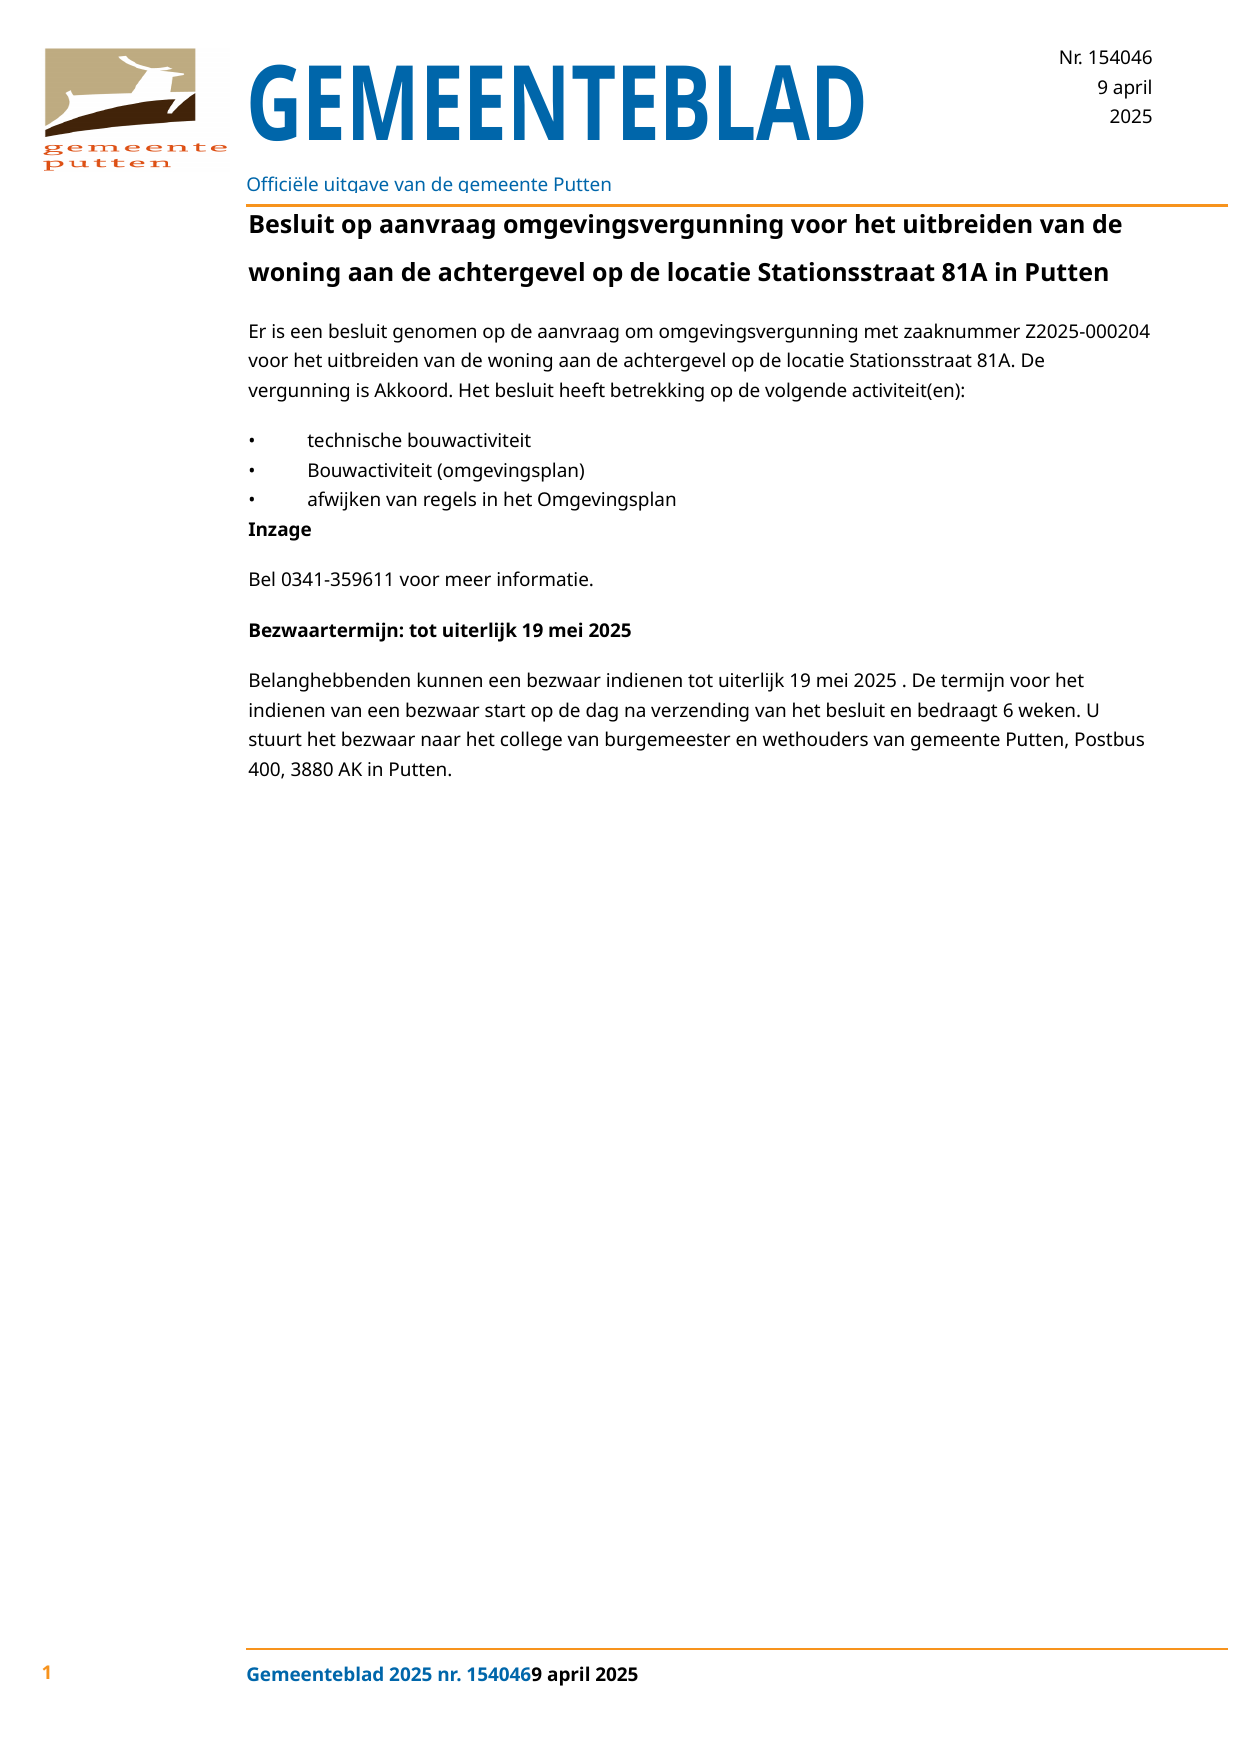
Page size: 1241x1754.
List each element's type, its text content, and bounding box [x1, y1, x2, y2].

list Bouwactiviteit (omgevingsplan) [248, 457, 1152, 483]
list technische bouwactiviteit [248, 427, 1152, 453]
picture [41, 47, 231, 172]
text Er is een besluit genomen op de aanvraag om omgevingsvergunning met zaaknummer Z2025-000204 voor het uitbreiden van de woning aan de achtergevel op de locatie Stationsstraat 81A. De vergunning is Akkoord. Het besluit heeft betrekking op de volgende activiteit(en): [248, 318, 1152, 403]
list afwijken van regels in het Omgevingsplan [248, 487, 1152, 512]
text Inzage [248, 516, 1152, 542]
text Bel 0341-359611 voor meer informatie. [248, 567, 1152, 592]
text Besluit op aanvraag omgevingsvergunning voor het uitbreiden van de woning aan de achtergevel op de locatie Stationsstraat 81A in Putten [248, 207, 1152, 288]
text Belanghebbenden kunnen een bezwaar indienen tot uiterlijk 19 mei 2025 . De termijn voor het indienen van een bezwaar start op de dag na verzending van het besluit en bedraagt 6 weken. U stuurt het bezwaar naar het college van burgemeester en wethouders van gemeente Putten, Postbus 400, 3880 AK in Putten. [248, 667, 1152, 782]
text Bezwaartermijn: tot uiterlijk 19 mei 2025 [248, 617, 1152, 643]
